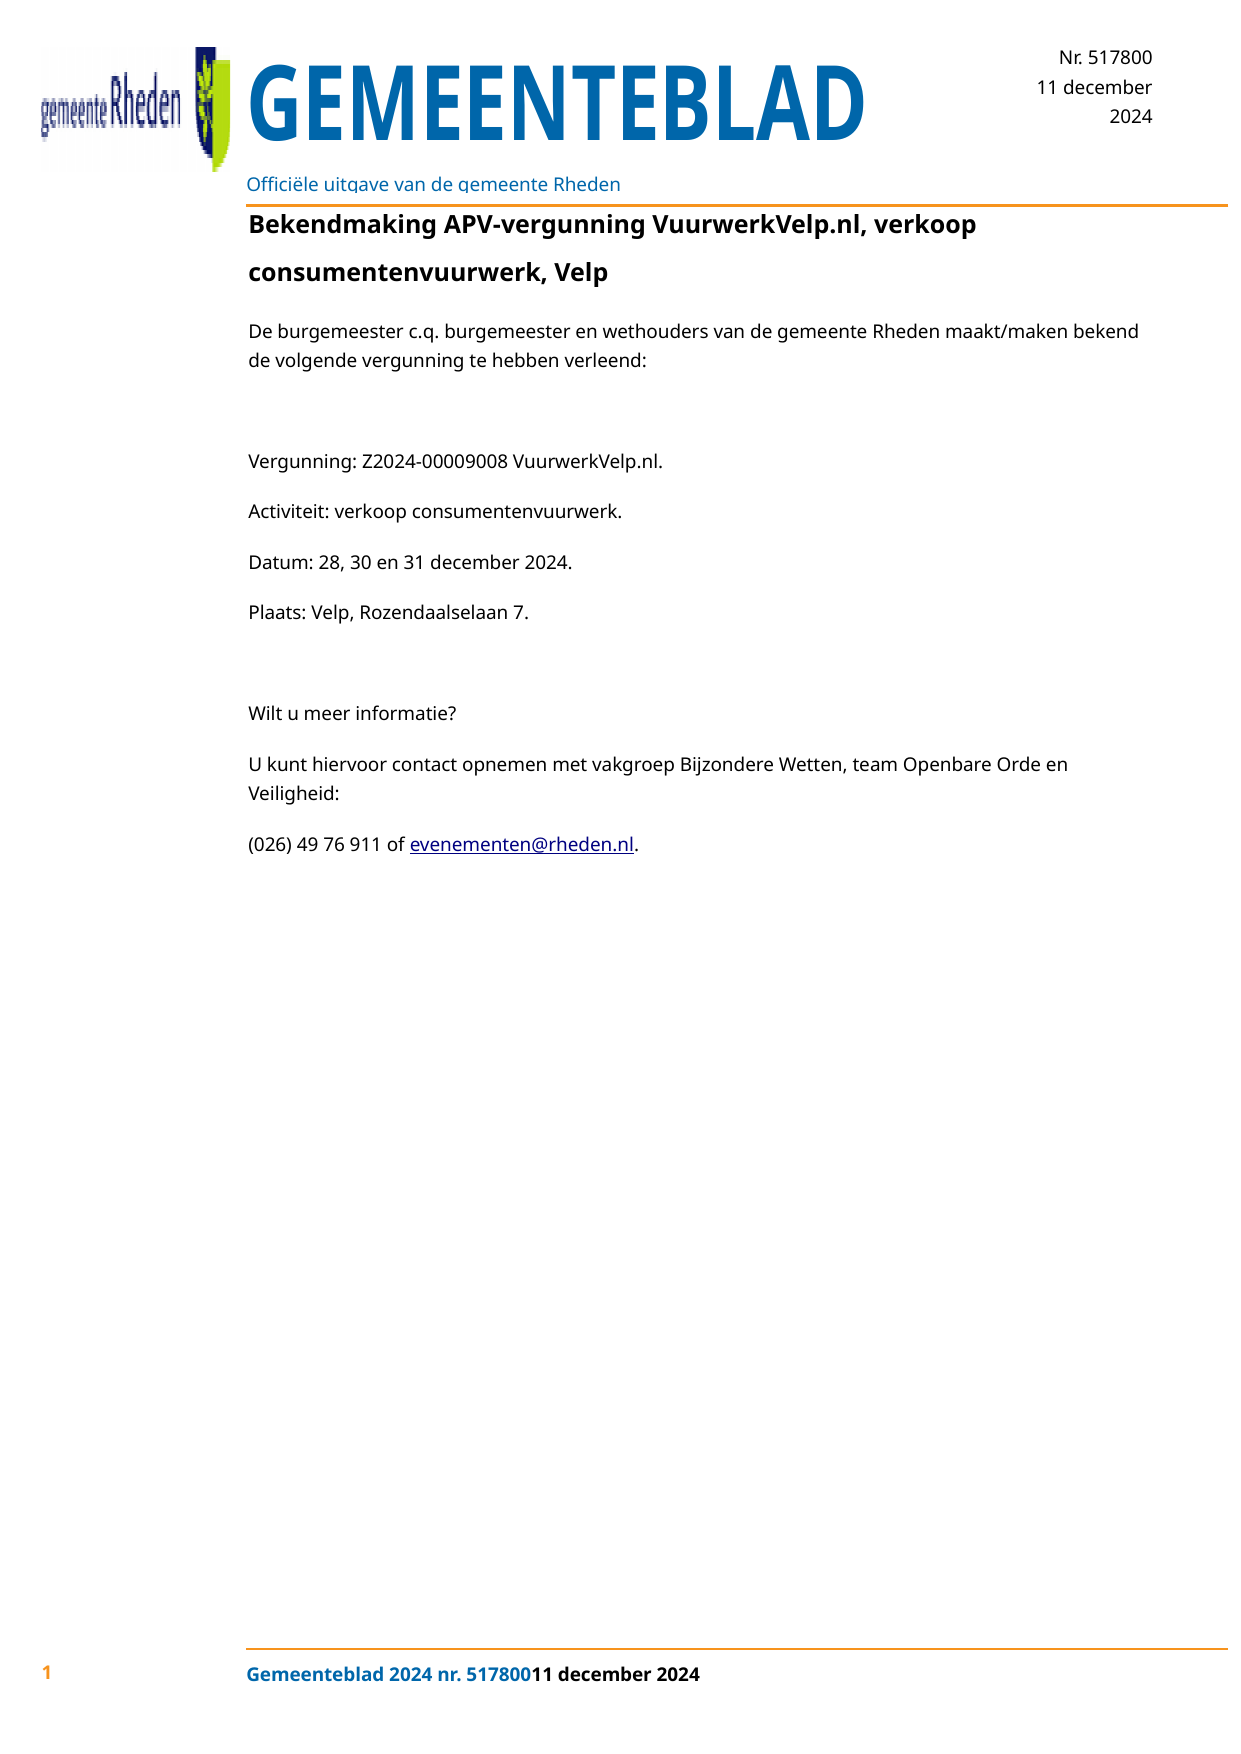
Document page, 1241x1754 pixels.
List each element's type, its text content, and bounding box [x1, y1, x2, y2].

text Activiteit: verkoop consumentenvuurwerk. [248, 499, 1152, 524]
picture [41, 47, 231, 172]
text Wilt u meer informatie? [248, 700, 1152, 726]
text Plaats: Velp, Rozendaalselaan 7. [248, 599, 1152, 625]
text Bekendmaking APV-vergunning VuurwerkVelp.nl, verkoop consumentenvuurwerk, Velp [248, 207, 1152, 288]
text (026) 49 76 911 of evenementen@rheden.nl. [248, 831, 1152, 857]
text De burgemeester c.q. burgemeester en wethouders van de gemeente Rheden maakt/maken bekend de volgende vergunning te hebben verleend: [248, 318, 1152, 373]
text Datum: 28, 30 en 31 december 2024. [248, 549, 1152, 575]
text U kunt hiervoor contact opnemen met vakgroep Bijzondere Wetten, team Openbare Orde en Veiligheid: [248, 751, 1152, 806]
text Vergunning: Z2024-00009008 VuurwerkVelp.nl. [248, 448, 1152, 474]
